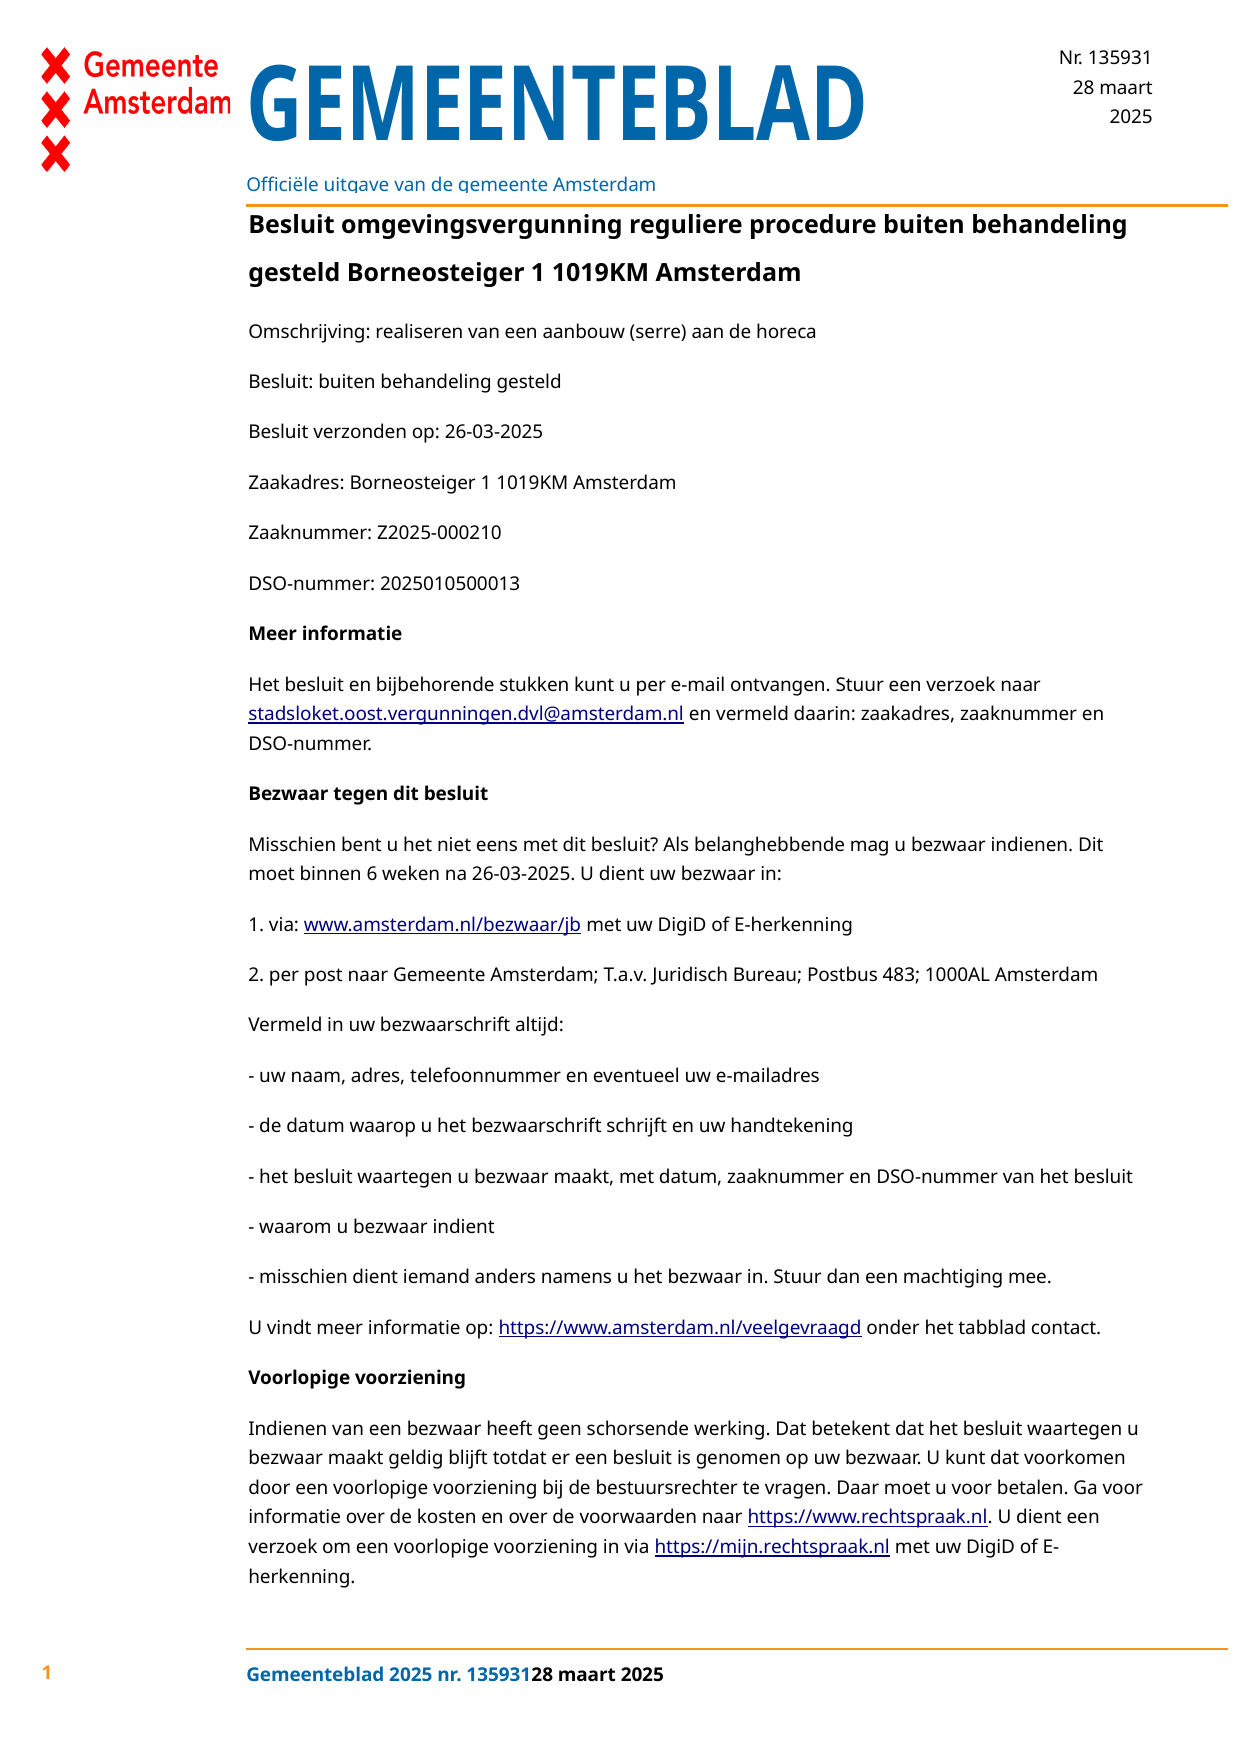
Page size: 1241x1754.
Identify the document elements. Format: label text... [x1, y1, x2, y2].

text Bezwaar tegen dit besluit [248, 780, 1152, 806]
text U vindt meer informatie op: https://www.amsterdam.nl/veelgevraagd onder het tabblad contact. [248, 1314, 1152, 1340]
text Besluit verzonden op: 26-03-2025 [248, 419, 1152, 444]
text Misschien bent u het niet eens met dit besluit? Als belanghebbende mag u bezwaar indienen. Dit moet binnen 6 weken na 26-03-2025. U dient uw bezwaar in: [248, 831, 1152, 886]
text Meer informatie [248, 620, 1152, 646]
text DSO-nummer: 2025010500013 [248, 570, 1152, 596]
text Zaakadres: Borneosteiger 1 1019KM Amsterdam [248, 469, 1152, 495]
text Indienen van een bezwaar heeft geen schorsende werking. Dat betekent dat het besluit waartegen u bezwaar maakt geldig blijft totdat er een besluit is genomen op uw bezwaar. U kunt dat voorkomen door een voorlopige voorziening bij de bestuursrechter te vragen. Daar moet u voor betalen. Ga voor informatie over de kosten en over de voorwaarden naar https://www.rechtspraak.nl. U dient een verzoek om een voorlopige voorziening in via https://mijn.rechtspraak.nl met uw DigiD of E-herkenning. [248, 1415, 1152, 1589]
picture [41, 47, 231, 172]
text Het besluit en bijbehorende stukken kunt u per e-mail ontvangen. Stuur een verzoek naar stadsloket.oost.vergunningen.dvl@amsterdam.nl en vermeld daarin: zaakadres, zaaknummer en DSO-nummer. [248, 671, 1152, 756]
text Vermeld in uw bezwaarschrift altijd: [248, 1012, 1152, 1037]
text Omschrijving: realiseren van een aanbouw (serre) aan de horeca [248, 318, 1152, 344]
text 2. per post naar Gemeente Amsterdam; T.a.v. Juridisch Bureau; Postbus 483; 1000AL Amsterdam [248, 961, 1152, 987]
text 1. via: www.amsterdam.nl/bezwaar/jb met uw DigiD of E-herkenning [248, 911, 1152, 937]
text Besluit: buiten behandeling gesteld [248, 368, 1152, 394]
text - het besluit waartegen u bezwaar maakt, met datum, zaaknummer en DSO-nummer van het besluit [248, 1163, 1152, 1189]
text Zaaknummer: Z2025-000210 [248, 519, 1152, 545]
text Besluit omgevingsvergunning reguliere procedure buiten behandeling gesteld Borneosteiger 1 1019KM Amsterdam [248, 207, 1152, 288]
text - uw naam, adres, telefoonnummer en eventueel uw e-mailadres [248, 1062, 1152, 1088]
text Voorlopige voorziening [248, 1364, 1152, 1390]
text - waarom u bezwaar indient [248, 1213, 1152, 1239]
text - misschien dient iemand anders namens u het bezwaar in. Stuur dan een machtiging mee. [248, 1264, 1152, 1289]
text - de datum waarop u het bezwaarschrift schrijft en uw handtekening [248, 1112, 1152, 1138]
